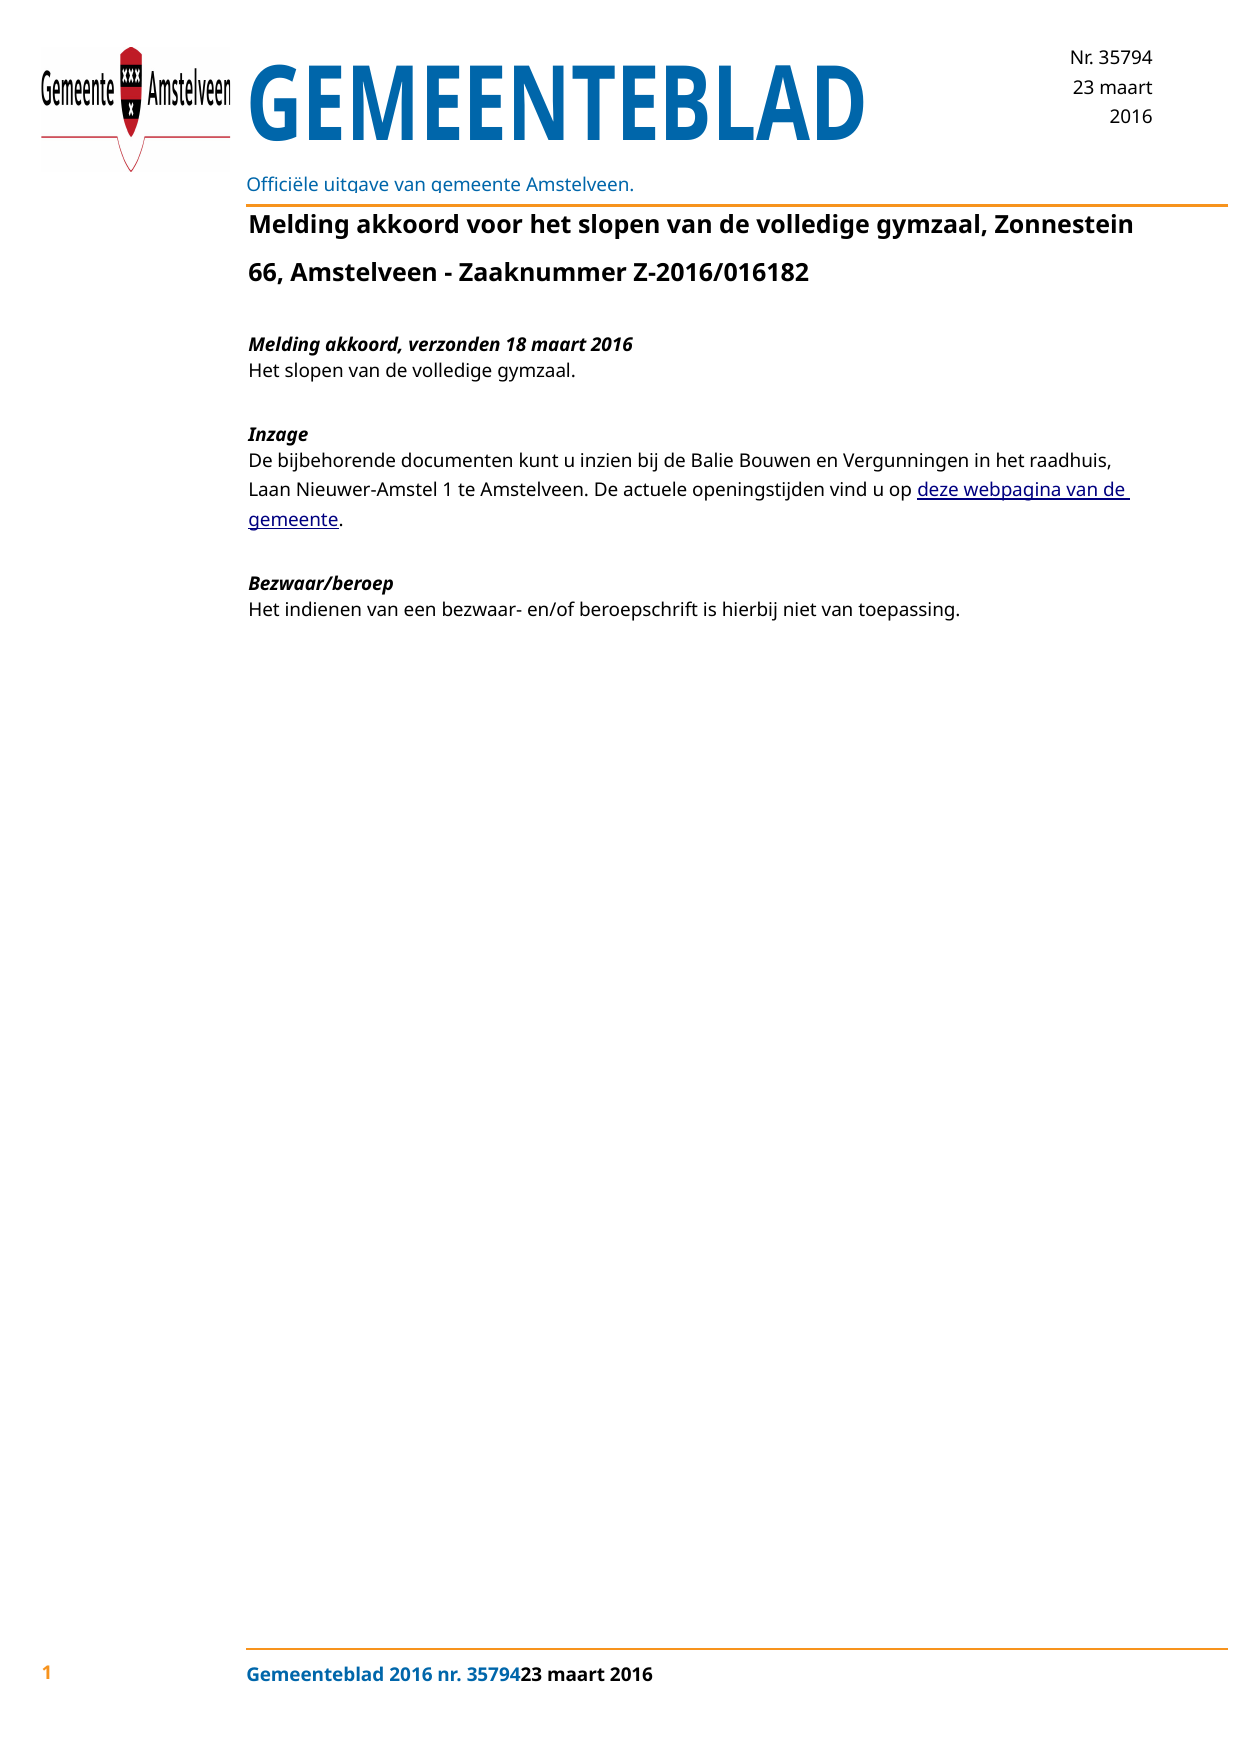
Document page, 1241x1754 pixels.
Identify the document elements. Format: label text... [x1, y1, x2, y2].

text Inzage [248, 421, 1152, 447]
text Melding akkoord, verzonden 18 maart 2016 [248, 331, 1152, 357]
picture [41, 47, 231, 172]
text Melding akkoord voor het slopen van de volledige gymzaal, Zonnestein 66, Amstelveen - Zaaknummer Z-2016/016182 [248, 207, 1152, 288]
text Het slopen van de volledige gymzaal. [248, 357, 1152, 383]
text De bijbehorende documenten kunt u inzien bij de Balie Bouwen en Vergunningen in het raadhuis, Laan Nieuwer-Amstel 1 te Amstelveen. De actuele openingstijden vind u op deze webpagina van de gemeente. [248, 447, 1152, 532]
text Bezwaar/beroep [248, 570, 1152, 596]
text Het indienen van een bezwaar- en/of beroepschrift is hierbij niet van toepassing. [248, 596, 1152, 621]
